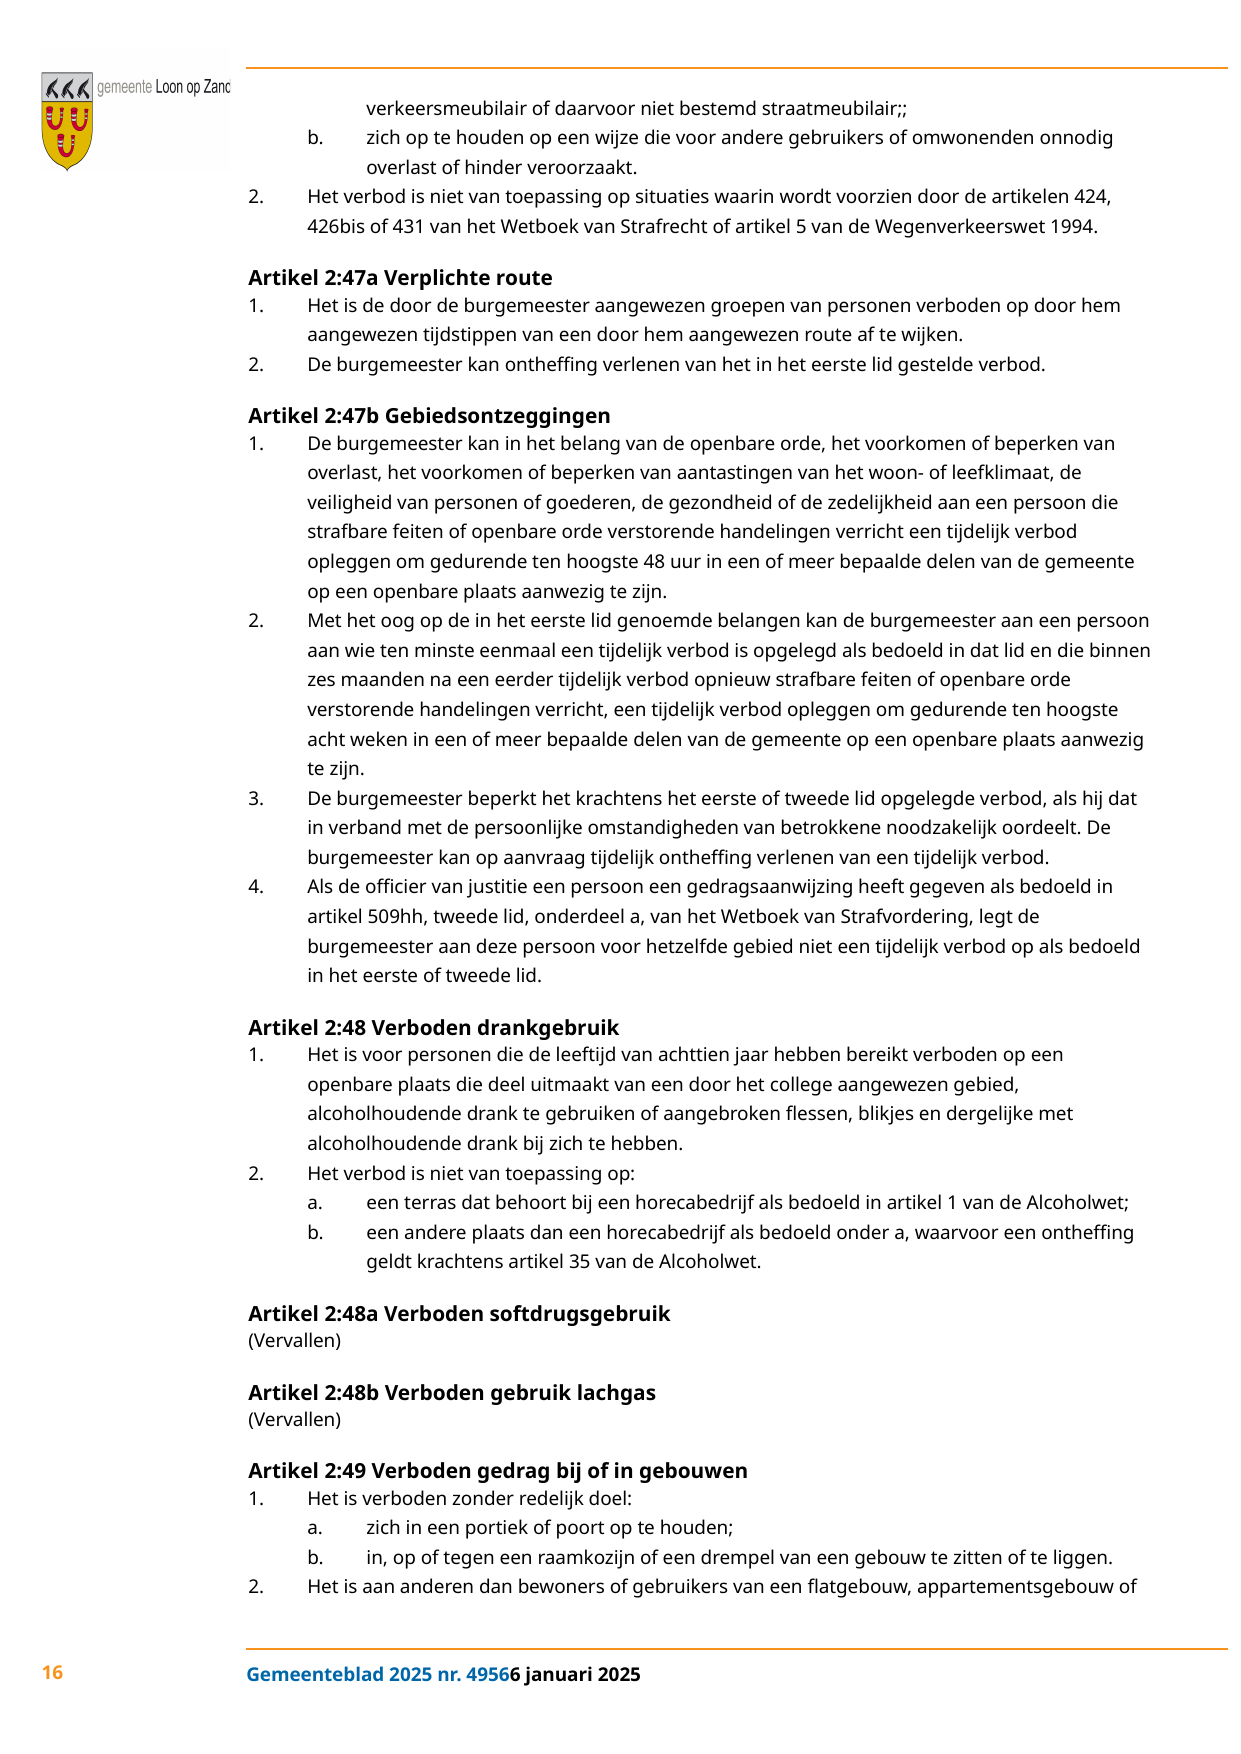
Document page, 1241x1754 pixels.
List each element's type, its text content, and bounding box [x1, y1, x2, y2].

list in, op of tegen een raamkozijn of een drempel van een gebouw te zitten of te liggen. [307, 1544, 1152, 1570]
picture [41, 47, 231, 172]
text (Vervallen) [248, 1327, 1152, 1353]
list Het is voor personen die de leeftijd van achttien jaar hebben bereikt verboden op een openbare plaats die deel uitmaakt van een door het college aangewezen gebied, alcoholhoudende drank te gebruiken of aangebroken flessen, blikjes en dergelijke met alcoholhoudende drank bij zich te hebben. [248, 1041, 1152, 1156]
list Het is verboden zonder redelijk doel: [248, 1485, 1152, 1511]
text Artikel 2:48a Verboden softdrugsgebruik [248, 1299, 1152, 1327]
text Artikel 2:49 Verboden gedrag bij of in gebouwen [248, 1457, 1152, 1485]
list verkeersmeubilair of daarvoor niet bestemd straatmeubilair;; [307, 95, 1152, 121]
text Artikel 2:47b Gebiedsontzeggingen [248, 402, 1152, 430]
text Artikel 2:48b Verboden gebruik lachgas [248, 1378, 1152, 1406]
list De burgemeester kan ontheffing verlenen van het in het eerste lid gestelde verbod. [248, 351, 1152, 377]
text Artikel 2:47a Verplichte route [248, 263, 1152, 292]
list Als de officier van justitie een persoon een gedragsaanwijzing heeft gegeven als bedoeld in artikel 509hh, tweede lid, onderdeel a, van het Wetboek van Strafvordering, legt de burgemeester aan deze persoon voor hetzelfde gebied niet een tijdelijk verbod op als bedoeld in het eerste of tweede lid. [248, 874, 1152, 988]
list De burgemeester beperkt het krachtens het eerste of tweede lid opgelegde verbod, als hij dat in verband met de persoonlijke omstandigheden van betrokkene noodzakelijk oordeelt. De burgemeester kan op aanvraag tijdelijk ontheffing verlenen van een tijdelijk verbod. [248, 785, 1152, 870]
list Het is de door de burgemeester aangewezen groepen van personen verboden op door hem aangewezen tijdstippen van een door hem aangewezen route af te wijken. [248, 292, 1152, 347]
list een terras dat behoort bij een horecabedrijf als bedoeld in artikel 1 van de Alcoholwet; [307, 1189, 1152, 1215]
list De burgemeester kan in het belang van de openbare orde, het voorkomen of beperken van overlast, het voorkomen of beperken van aantastingen van het woon- of leefklimaat, de veiligheid van personen of goederen, de gezondheid of de zedelijkheid aan een persoon die strafbare feiten of openbare orde verstorende handelingen verricht een tijdelijk verbod opleggen om gedurende ten hoogste 48 uur in een of meer bepaalde delen van de gemeente op een openbare plaats aanwezig te zijn. [248, 430, 1152, 604]
list een andere plaats dan een horecabedrijf als bedoeld onder a, waarvoor een ontheffing geldt krachtens artikel 35 van de Alcoholwet. [307, 1219, 1152, 1274]
list Met het oog op de in het eerste lid genoemde belangen kan de burgemeester aan een persoon aan wie ten minste eenmaal een tijdelijk verbod is opgelegd als bedoeld in dat lid en die binnen zes maanden na een eerder tijdelijk verbod opnieuw strafbare feiten of openbare orde verstorende handelingen verricht, een tijdelijk verbod opleggen om gedurende ten hoogste acht weken in een of meer bepaalde delen van de gemeente op een openbare plaats aanwezig te zijn. [248, 607, 1152, 781]
list Het verbod is niet van toepassing op situaties waarin wordt voorzien door de artikelen 424, 426bis of 431 van het Wetboek van Strafrecht of artikel 5 van de Wegenverkeerswet 1994. [248, 183, 1152, 239]
list Het verbod is niet van toepassing op: [248, 1160, 1152, 1185]
list zich op te houden op een wijze die voor andere gebruikers of omwonenden onnodig overlast of hinder veroorzaakt. [307, 124, 1152, 180]
text Artikel 2:48 Verboden drankgebruik [248, 1013, 1152, 1041]
list Het is aan anderen dan bewoners of gebruikers van een flatgebouw, appartementsgebouw of [248, 1574, 1152, 1599]
text (Vervallen) [248, 1406, 1152, 1432]
list zich in een portiek of poort op te houden; [307, 1514, 1152, 1540]
